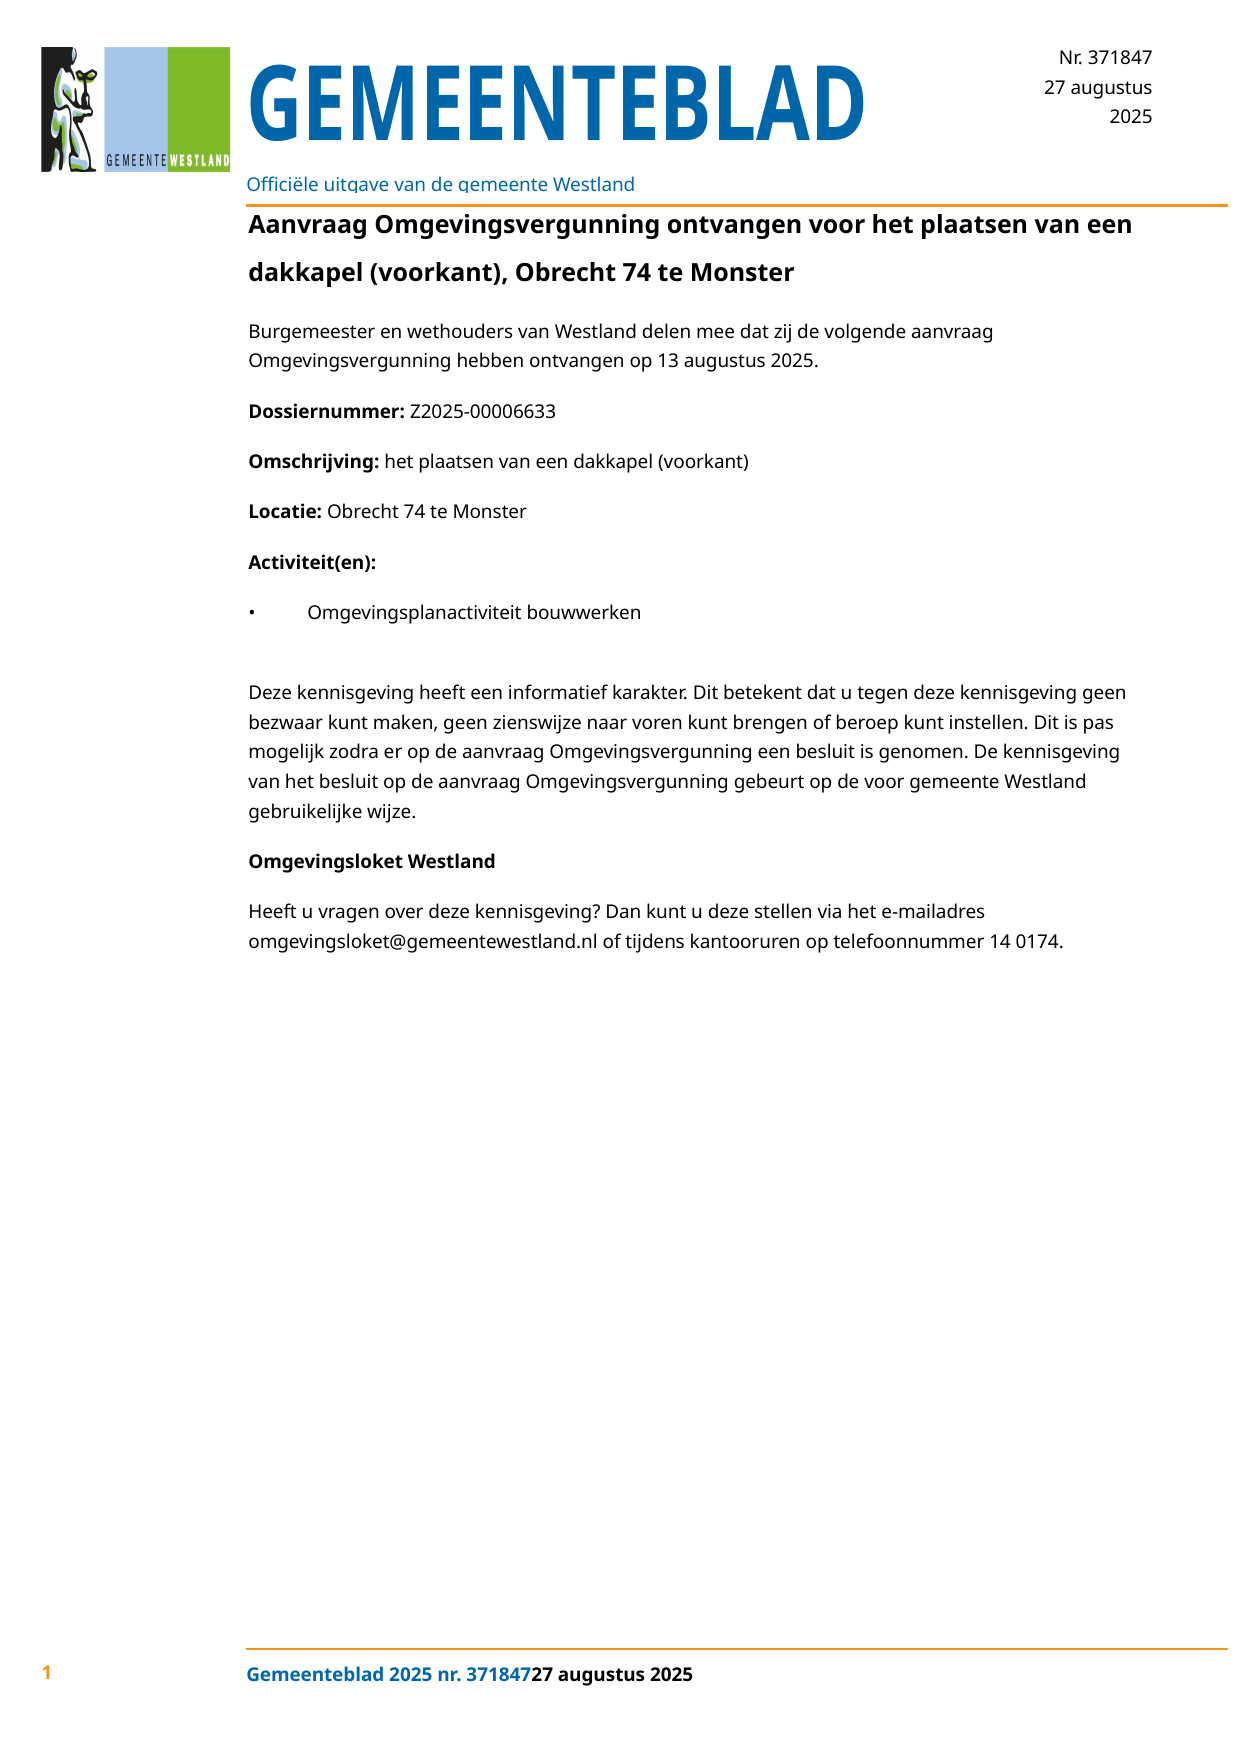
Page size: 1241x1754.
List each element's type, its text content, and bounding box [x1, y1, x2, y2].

text Dossiernummer: Z2025-00006633 [248, 398, 1152, 424]
text Activiteit(en): [248, 549, 1152, 575]
text Omschrijving: het plaatsen van een dakkapel (voorkant) [248, 448, 1152, 474]
text Aanvraag Omgevingsvergunning ontvangen voor het plaatsen van een dakkapel (voorkant), Obrecht 74 te Monster [248, 207, 1152, 288]
text Burgemeester en wethouders van Westland delen mee dat zij de volgende aanvraag Omgevingsvergunning hebben ontvangen op 13 augustus 2025. [248, 318, 1152, 373]
picture [41, 47, 231, 172]
list Omgevingsplanactiviteit bouwwerken [248, 599, 1152, 625]
text Deze kennisgeving heeft een informatief karakter. Dit betekent dat u tegen deze kennisgeving geen bezwaar kunt maken, geen zienswijze naar voren kunt brengen of beroep kunt instellen. Dit is pas mogelijk zodra er op de aanvraag Omgevingsvergunning een besluit is genomen. De kennisgeving van het besluit op de aanvraag Omgevingsvergunning gebeurt op de voor gemeente Westland gebruikelijke wijze. [248, 679, 1152, 824]
text Heeft u vragen over deze kennisgeving? Dan kunt u deze stellen via het e-mailadres omgevingsloket@gemeentewestland.nl of tijdens kantooruren op telefoonnummer 14 0174. [248, 899, 1152, 954]
text Omgevingsloket Westland [248, 848, 1152, 874]
text Locatie: Obrecht 74 te Monster [248, 499, 1152, 524]
